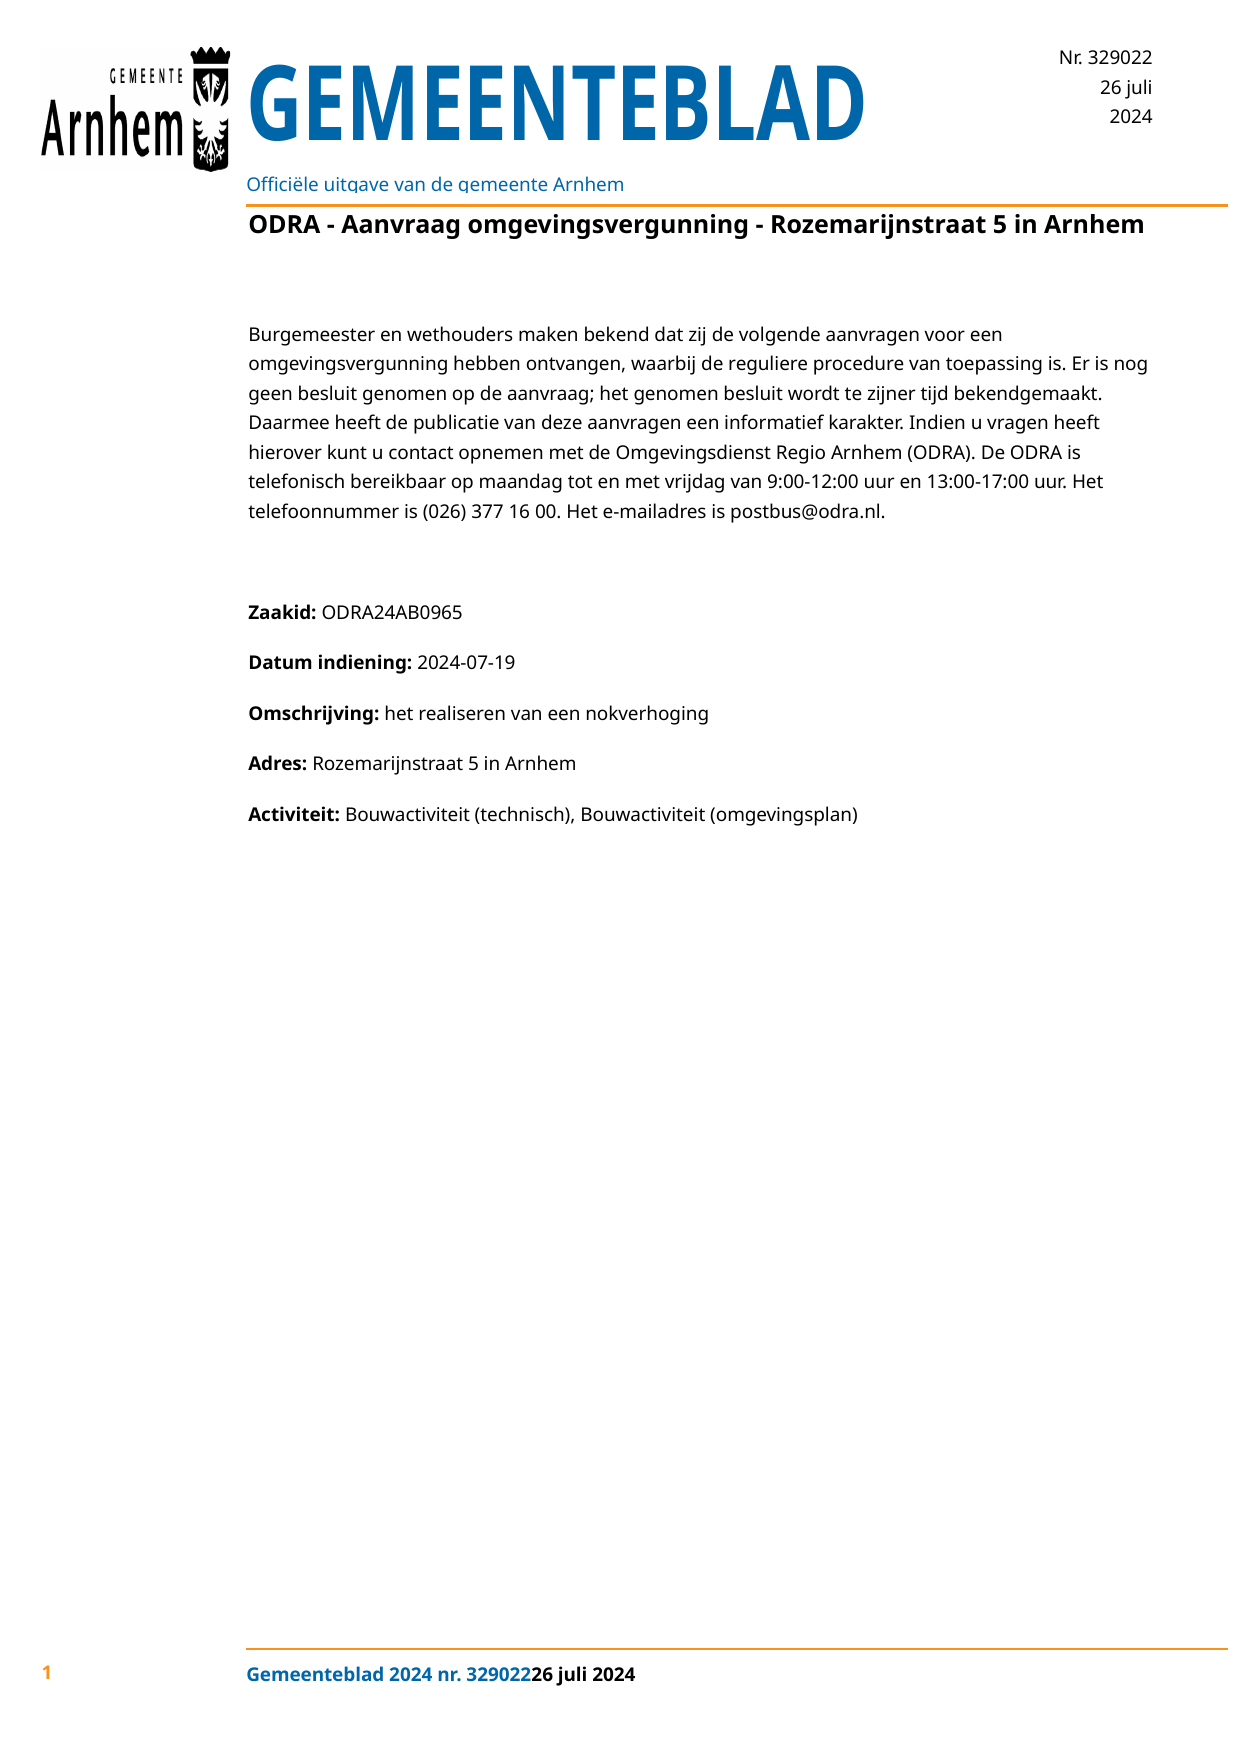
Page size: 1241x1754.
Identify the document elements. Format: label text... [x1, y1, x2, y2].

text Burgemeester en wethouders maken bekend dat zij de volgende aanvragen voor een omgevingsvergunning hebben ontvangen, waarbij de reguliere procedure van toepassing is. Er is nog geen besluit genomen op de aanvraag; het genomen besluit wordt te zijner tijd bekendgemaakt. Daarmee heeft de publicatie van deze aanvragen een informatief karakter. Indien u vragen heeft hierover kunt u contact opnemen met de Omgevingsdienst Regio Arnhem (ODRA). De ODRA is telefonisch bereikbaar op maandag tot en met vrijdag van 9:00-12:00 uur en 13:00-17:00 uur. Het telefoonnummer is (026) 377 16 00. Het e-mailadres is postbus@odra.nl. [248, 321, 1152, 524]
text Zaakid: ODRA24AB0965 [248, 599, 1152, 625]
text ODRA - Aanvraag omgevingsvergunning - Rozemarijnstraat 5 in Arnhem [248, 207, 1152, 241]
text Adres: Rozemarijnstraat 5 in Arnhem [248, 750, 1152, 776]
text Datum indiening: 2024-07-19 [248, 649, 1152, 675]
picture [41, 47, 231, 172]
text Activiteit: Bouwactiviteit (technisch), Bouwactiviteit (omgevingsplan) [248, 801, 1152, 826]
text Omschrijving: het realiseren van een nokverhoging [248, 700, 1152, 726]
